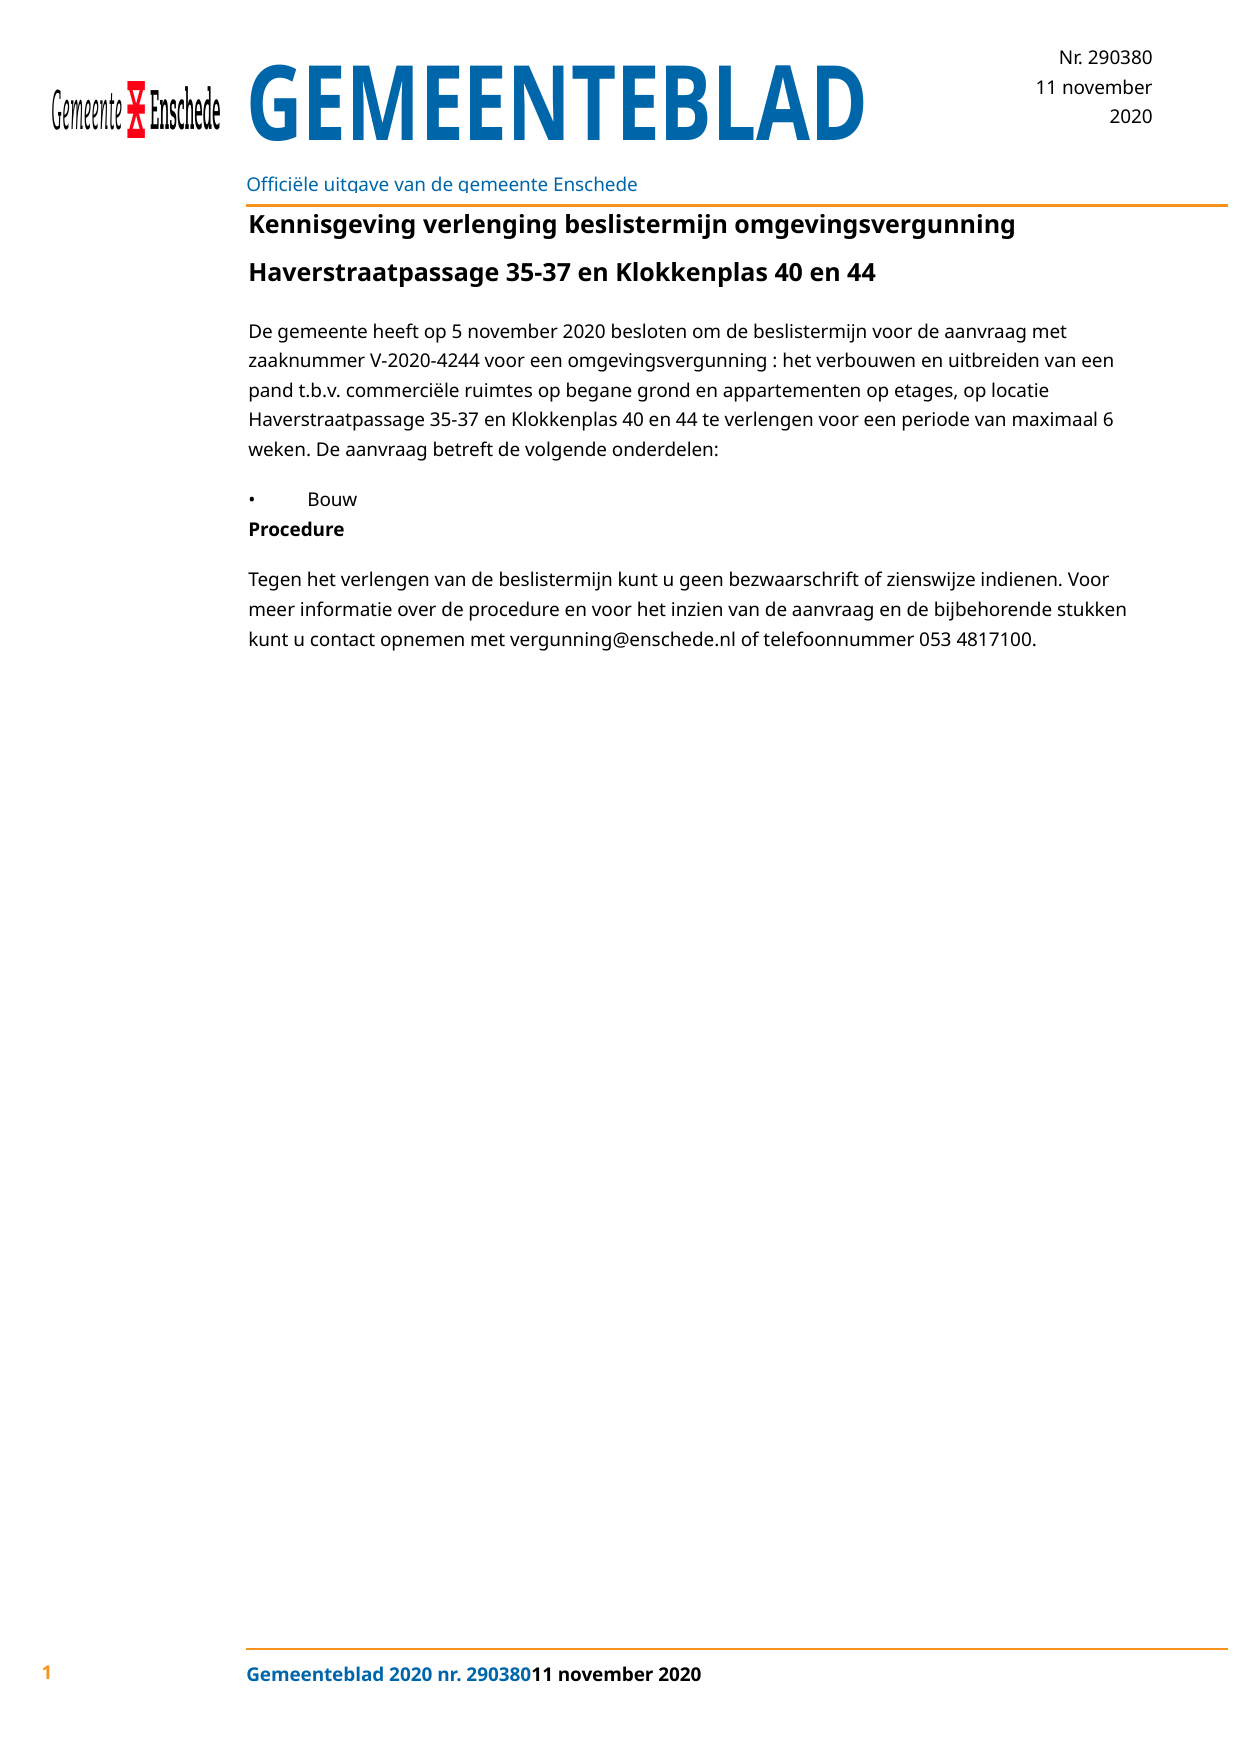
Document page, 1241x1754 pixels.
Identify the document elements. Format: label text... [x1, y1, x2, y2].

text De gemeente heeft op 5 november 2020 besloten om de beslistermijn voor de aanvraag met zaaknummer V-2020-4244 voor een omgevingsvergunning : het verbouwen en uitbreiden van een pand t.b.v. commerciële ruimtes op begane grond en appartementen op etages, op locatie Haverstraatpassage 35-37 en Klokkenplas 40 en 44 te verlengen voor een periode van maximaal 6 weken. De aanvraag betreft de volgende onderdelen: [248, 318, 1152, 462]
text Tegen het verlengen van de beslistermijn kunt u geen bezwaarschrift of zienswijze indienen. Voor meer informatie over de procedure en voor het inzien van de aanvraag en de bijbehorende stukken kunt u contact opnemen met vergunning@enschede.nl of telefoonnummer 053 4817100. [248, 567, 1152, 652]
picture [41, 47, 231, 172]
text Procedure [248, 516, 1152, 542]
list Bouw [248, 487, 1152, 512]
text Kennisgeving verlenging beslistermijn omgevingsvergunning Haverstraatpassage 35-37 en Klokkenplas 40 en 44 [248, 207, 1152, 288]
